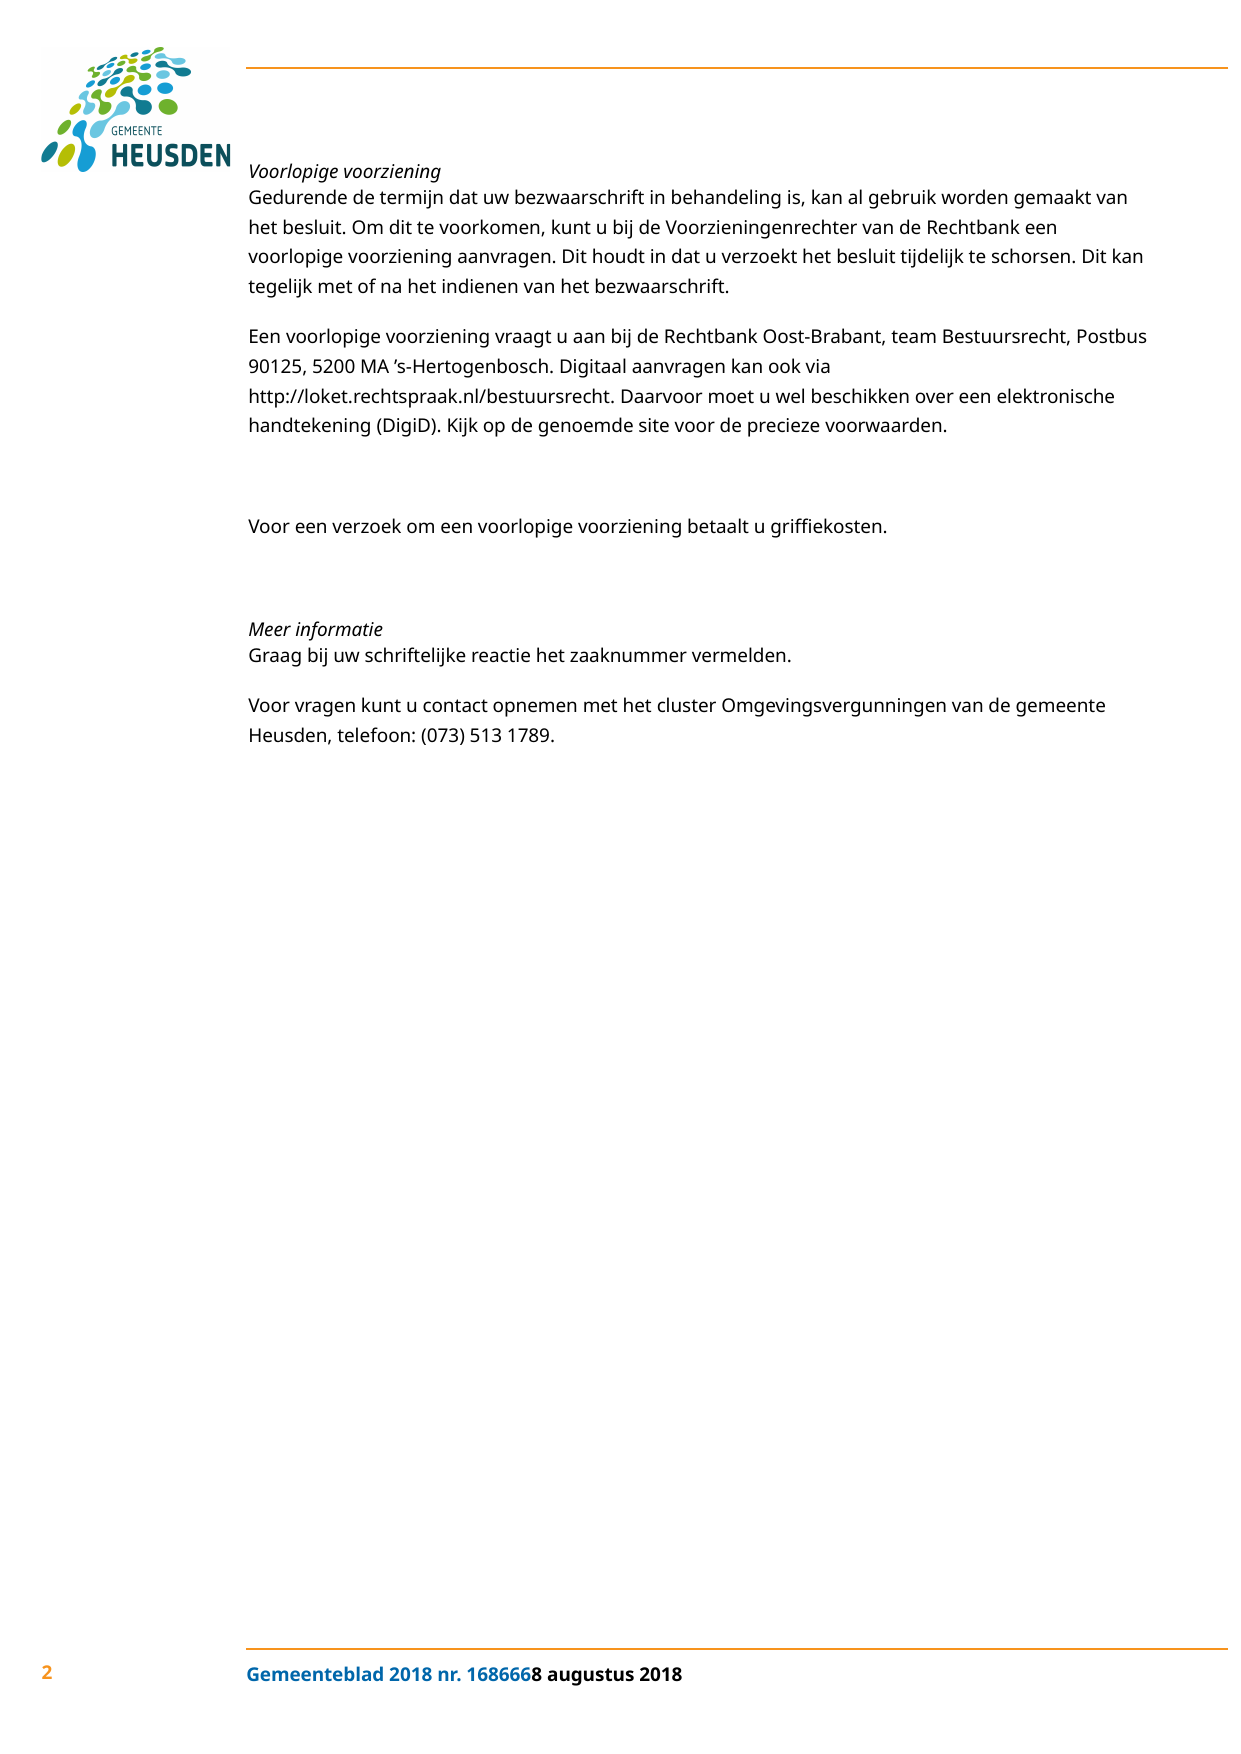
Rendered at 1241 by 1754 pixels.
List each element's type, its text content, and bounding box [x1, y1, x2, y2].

text Voor een verzoek om een voorlopige voorziening betaalt u griffiekosten. [248, 513, 1152, 539]
text Een voorlopige voorziening vraagt u aan bij de Rechtbank Oost-Brabant, team Bestuursrecht, Postbus 90125, 5200 MA ’s-Hertogenbosch. Digitaal aanvragen kan ook via http://loket.rechtspraak.nl/bestuursrecht. Daarvoor moet u wel beschikken over een elektronische handtekening (DigiD). Kijk op de genoemde site voor de precieze voorwaarden. [248, 324, 1152, 438]
text Voorlopige voorziening [248, 159, 1152, 184]
text Voor vragen kunt u contact opnemen met het cluster Omgevingsvergunningen van de gemeente Heusden, telefoon: (073) 513 1789. [248, 693, 1152, 748]
text Graag bij uw schriftelijke reactie het zaaknummer vermelden. [248, 642, 1152, 668]
text Gedurende de termijn dat uw bezwaarschrift in behandeling is, kan al gebruik worden gemaakt van het besluit. Om dit te voorkomen, kunt u bij de Voorzieningenrechter van de Rechtbank een voorlopige voorziening aanvragen. Dit houdt in dat u verzoekt het besluit tijdelijk te schorsen. Dit kan tegelijk met of na het indienen van het bezwaarschrift. [248, 184, 1152, 299]
picture [41, 47, 231, 172]
text Meer informatie [248, 616, 1152, 642]
